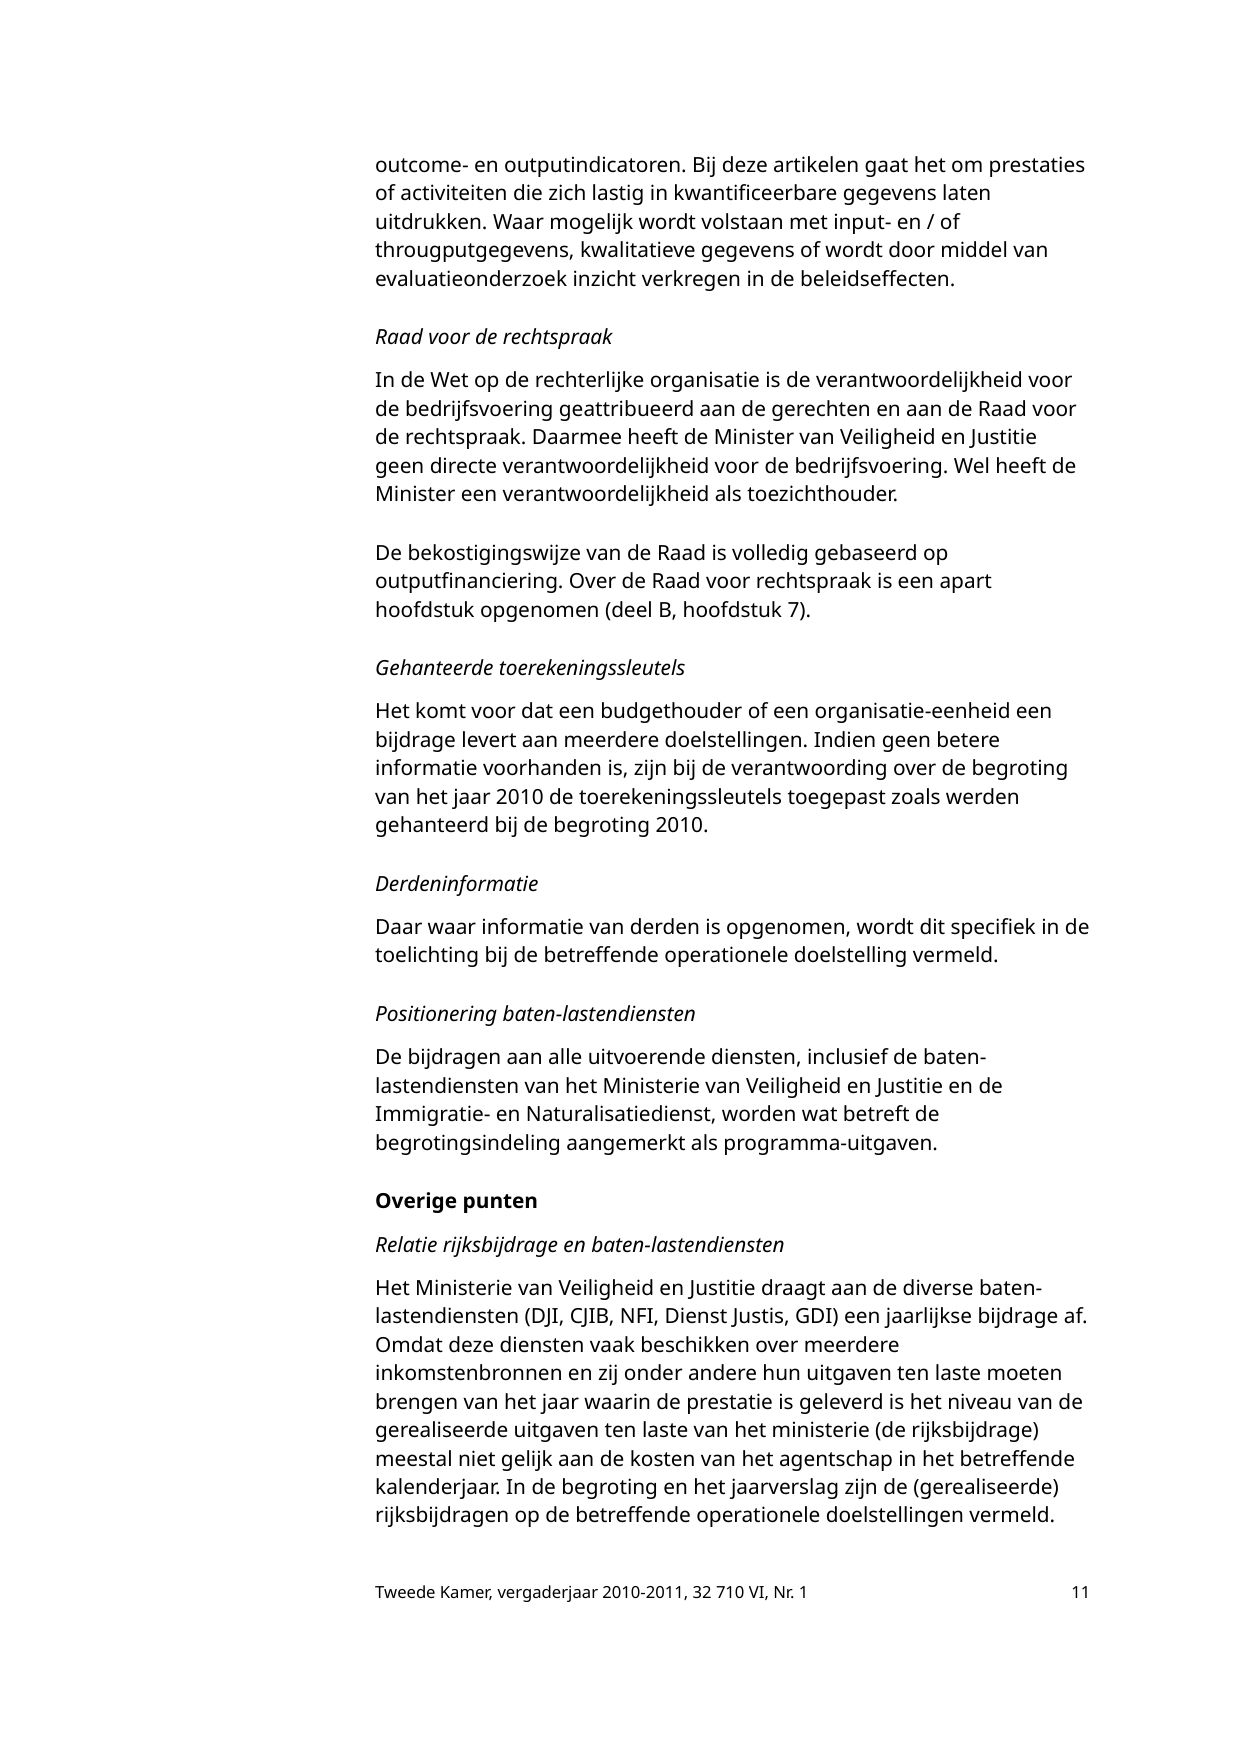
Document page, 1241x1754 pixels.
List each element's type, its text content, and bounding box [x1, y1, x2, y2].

text Overige punten [375, 1186, 1090, 1215]
text Het komt voor dat een budgethouder of een organisatie-eenheid een bijdrage levert aan meerdere doelstellingen. Indien geen betere informatie voorhanden is, zijn bij de verantwoording over de begroting van het jaar 2010 de toerekeningssleutels toegepast zoals werden gehanteerd bij de begroting 2010. [375, 697, 1090, 839]
text De bijdragen aan alle uitvoerende diensten, inclusief de baten-lastendiensten van het Ministerie van Veiligheid en Justitie en de Immigratie- en Naturalisatiedienst, worden wat betreft de begrotingsindeling aangemerkt als programma-uitgaven. [375, 1042, 1090, 1156]
text Gehanteerde toerekeningssleutels [375, 653, 1090, 682]
text Daar waar informatie van derden is opgenomen, wordt dit specifiek in de toelichting bij de betreffende operationele doelstelling vermeld. [375, 912, 1090, 969]
text In de Wet op de rechterlijke organisatie is de verantwoordelijkheid voor de bedrijfsvoering geattribueerd aan de gerechten en aan de Raad voor de rechtspraak. Daarmee heeft de Minister van Veiligheid en Justitie geen directe verantwoordelijkheid voor de bedrijfsvoering. Wel heeft de Minister een verantwoordelijkheid als toezichthouder. [375, 366, 1090, 508]
text Derdeninformatie [375, 869, 1090, 897]
text De bekostigingswijze van de Raad is volledig gebaseerd op outputfinanciering. Over de Raad voor rechtspraak is een apart hoofdstuk opgenomen (deel B, hoofdstuk 7). [375, 538, 1090, 623]
text Positionering baten-lastendiensten [375, 999, 1090, 1027]
text outcome- en outputindicatoren. Bij deze artikelen gaat het om prestaties of activiteiten die zich lastig in kwantificeerbare gegevens laten uitdrukken. Waar mogelijk wordt volstaan met input- en / of througputgegevens, kwalitatieve gegevens of wordt door middel van evaluatieonderzoek inzicht verkregen in de beleidseffecten. [375, 150, 1090, 292]
text Raad voor de rechtspraak [375, 322, 1090, 351]
text Het Ministerie van Veiligheid en Justitie draagt aan de diverse baten-lastendiensten (DJI, CJIB, NFI, Dienst Justis, GDI) een jaarlijkse bijdrage af. Omdat deze diensten vaak beschikken over meerdere inkomstenbronnen en zij onder andere hun uitgaven ten laste moeten brengen van het jaar waarin de prestatie is geleverd is het niveau van de gerealiseerde uitgaven ten laste van het ministerie (de rijksbijdrage) meestal niet gelijk aan de kosten van het agentschap in het betreffende kalenderjaar. In de begroting en het jaarverslag zijn de (gerealiseerde) rijksbijdragen op de betreffende operationele doelstellingen vermeld. [375, 1273, 1090, 1529]
text Relatie rijksbijdrage en baten-lastendiensten [375, 1230, 1090, 1258]
